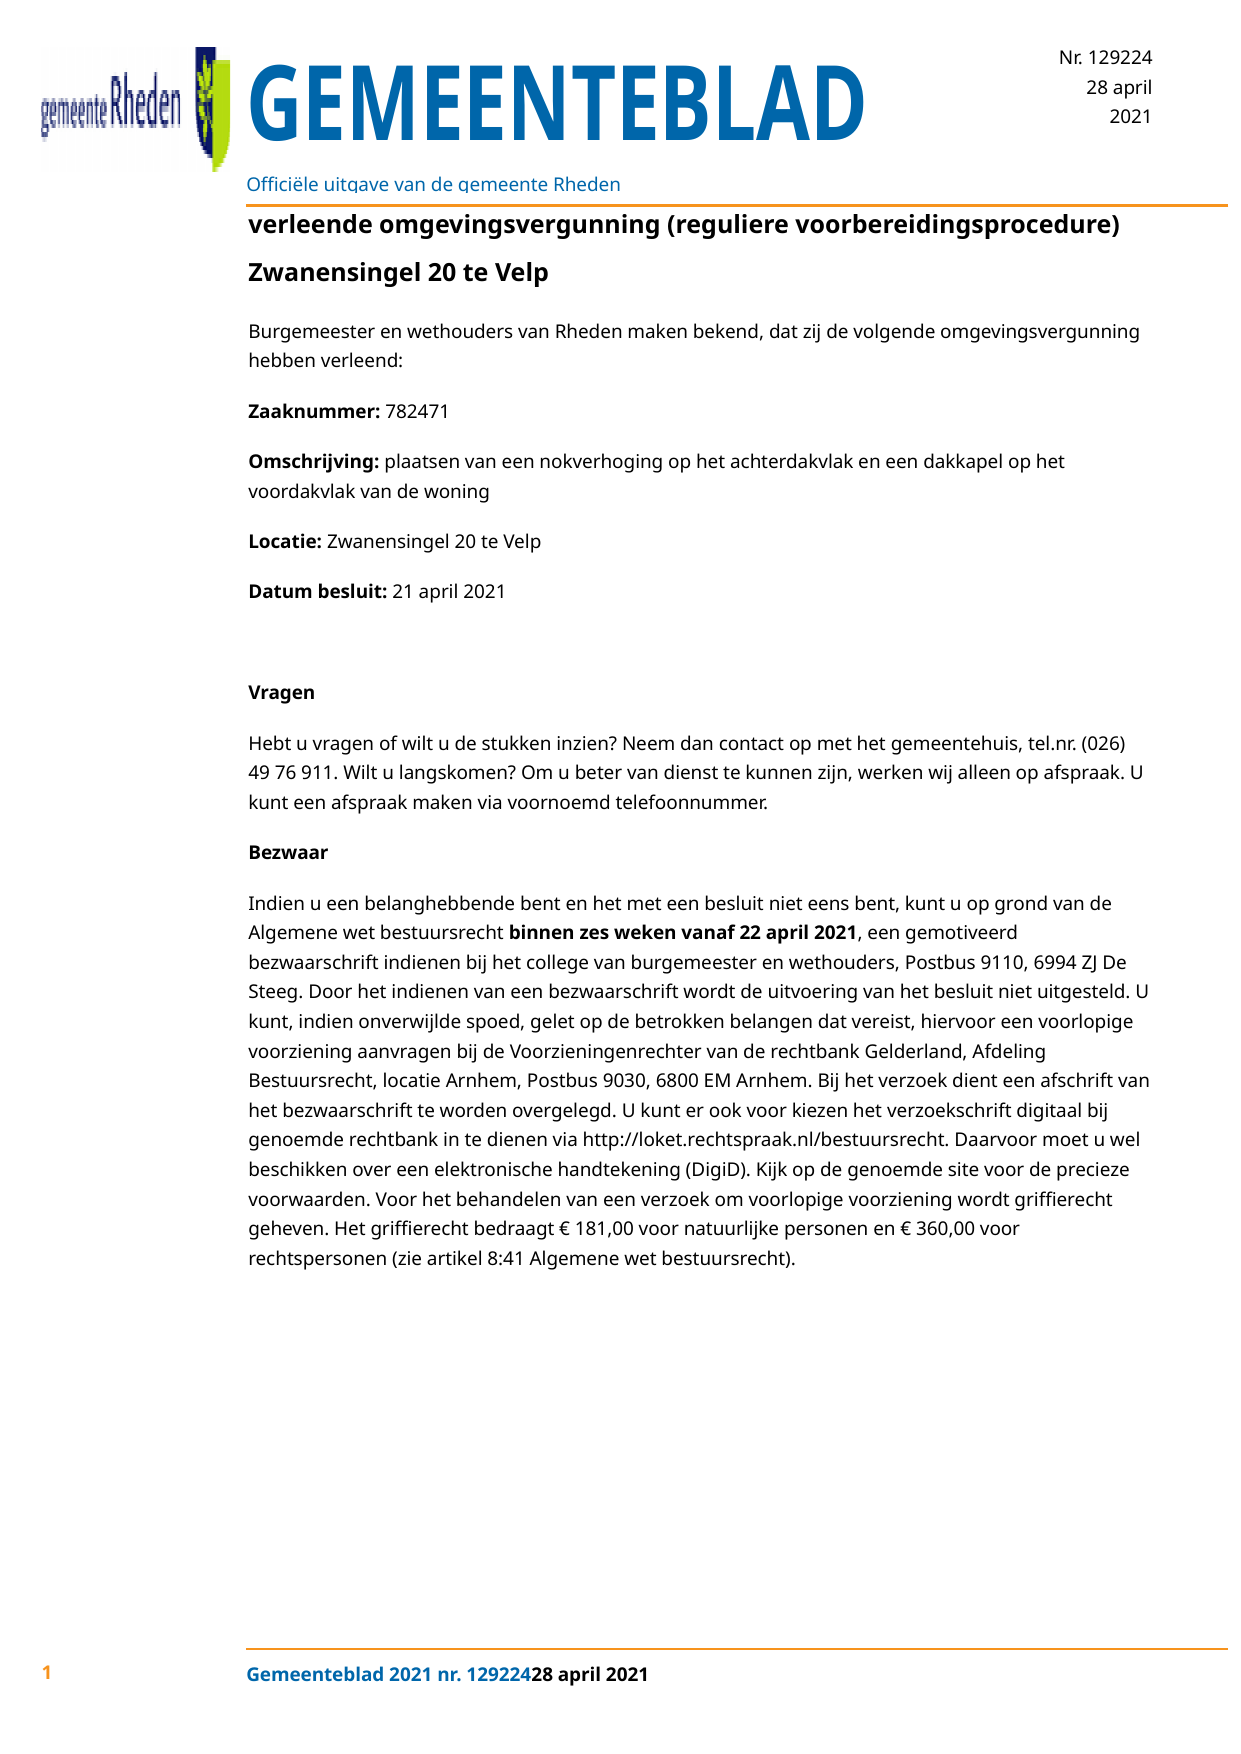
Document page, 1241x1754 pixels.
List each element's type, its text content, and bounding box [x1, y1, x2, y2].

text Burgemeester en wethouders van Rheden maken bekend, dat zij de volgende omgevingsvergunning hebben verleend: [248, 318, 1152, 373]
text Datum besluit: 21 april 2021 [248, 579, 1152, 604]
text Hebt u vragen of wilt u de stukken inzien? Neem dan contact op met het gemeentehuis, tel.nr. (026) 49 76 911. Wilt u langskomen? Om u beter van dienst te kunnen zijn, werken wij alleen op afspraak. U kunt een afspraak maken via voornoemd telefoonnummer. [248, 730, 1152, 815]
text Bezwaar [248, 839, 1152, 865]
text Vragen [248, 679, 1152, 705]
text Zaaknummer: 782471 [248, 398, 1152, 424]
text Indien u een belanghebbende bent en het met een besluit niet eens bent, kunt u op grond van de Algemene wet bestuursrecht binnen zes weken vanaf 22 april 2021, een gemotiveerd bezwaarschrift indienen bij het college van burgemeester en wethouders, Postbus 9110, 6994 ZJ De Steeg. Door het indienen van een bezwaarschrift wordt de uitvoering van het besluit niet uitgesteld. U kunt, indien onverwijlde spoed, gelet op de betrokken belangen dat vereist, hiervoor een voorlopige voorziening aanvragen bij de Voorzieningenrechter van de rechtbank Gelderland, Afdeling Bestuursrecht, locatie Arnhem, Postbus 9030, 6800 EM Arnhem. Bij het verzoek dient een afschrift van het bezwaarschrift te worden overgelegd. U kunt er ook voor kiezen het verzoekschrift digitaal bij genoemde rechtbank in te dienen via http://loket.rechtspraak.nl/bestuursrecht. Daarvoor moet u wel beschikken over een elektronische handtekening (DigiD). Kijk op de genoemde site voor de precieze voorwaarden. Voor het behandelen van een verzoek om voorlopige voorziening wordt griffierecht geheven. Het griffierecht bedraagt € 181,00 voor natuurlijke personen en € 360,00 voor rechtspersonen (zie artikel 8:41 Algemene wet bestuursrecht). [248, 890, 1152, 1271]
text Locatie: Zwanensingel 20 te Velp [248, 528, 1152, 554]
text verleende omgevingsvergunning (reguliere voorbereidingsprocedure) Zwanensingel 20 te Velp [248, 207, 1152, 288]
picture [41, 47, 231, 172]
text Omschrijving: plaatsen van een nokverhoging op het achterdakvlak en een dakkapel op het voordakvlak van de woning [248, 448, 1152, 504]
